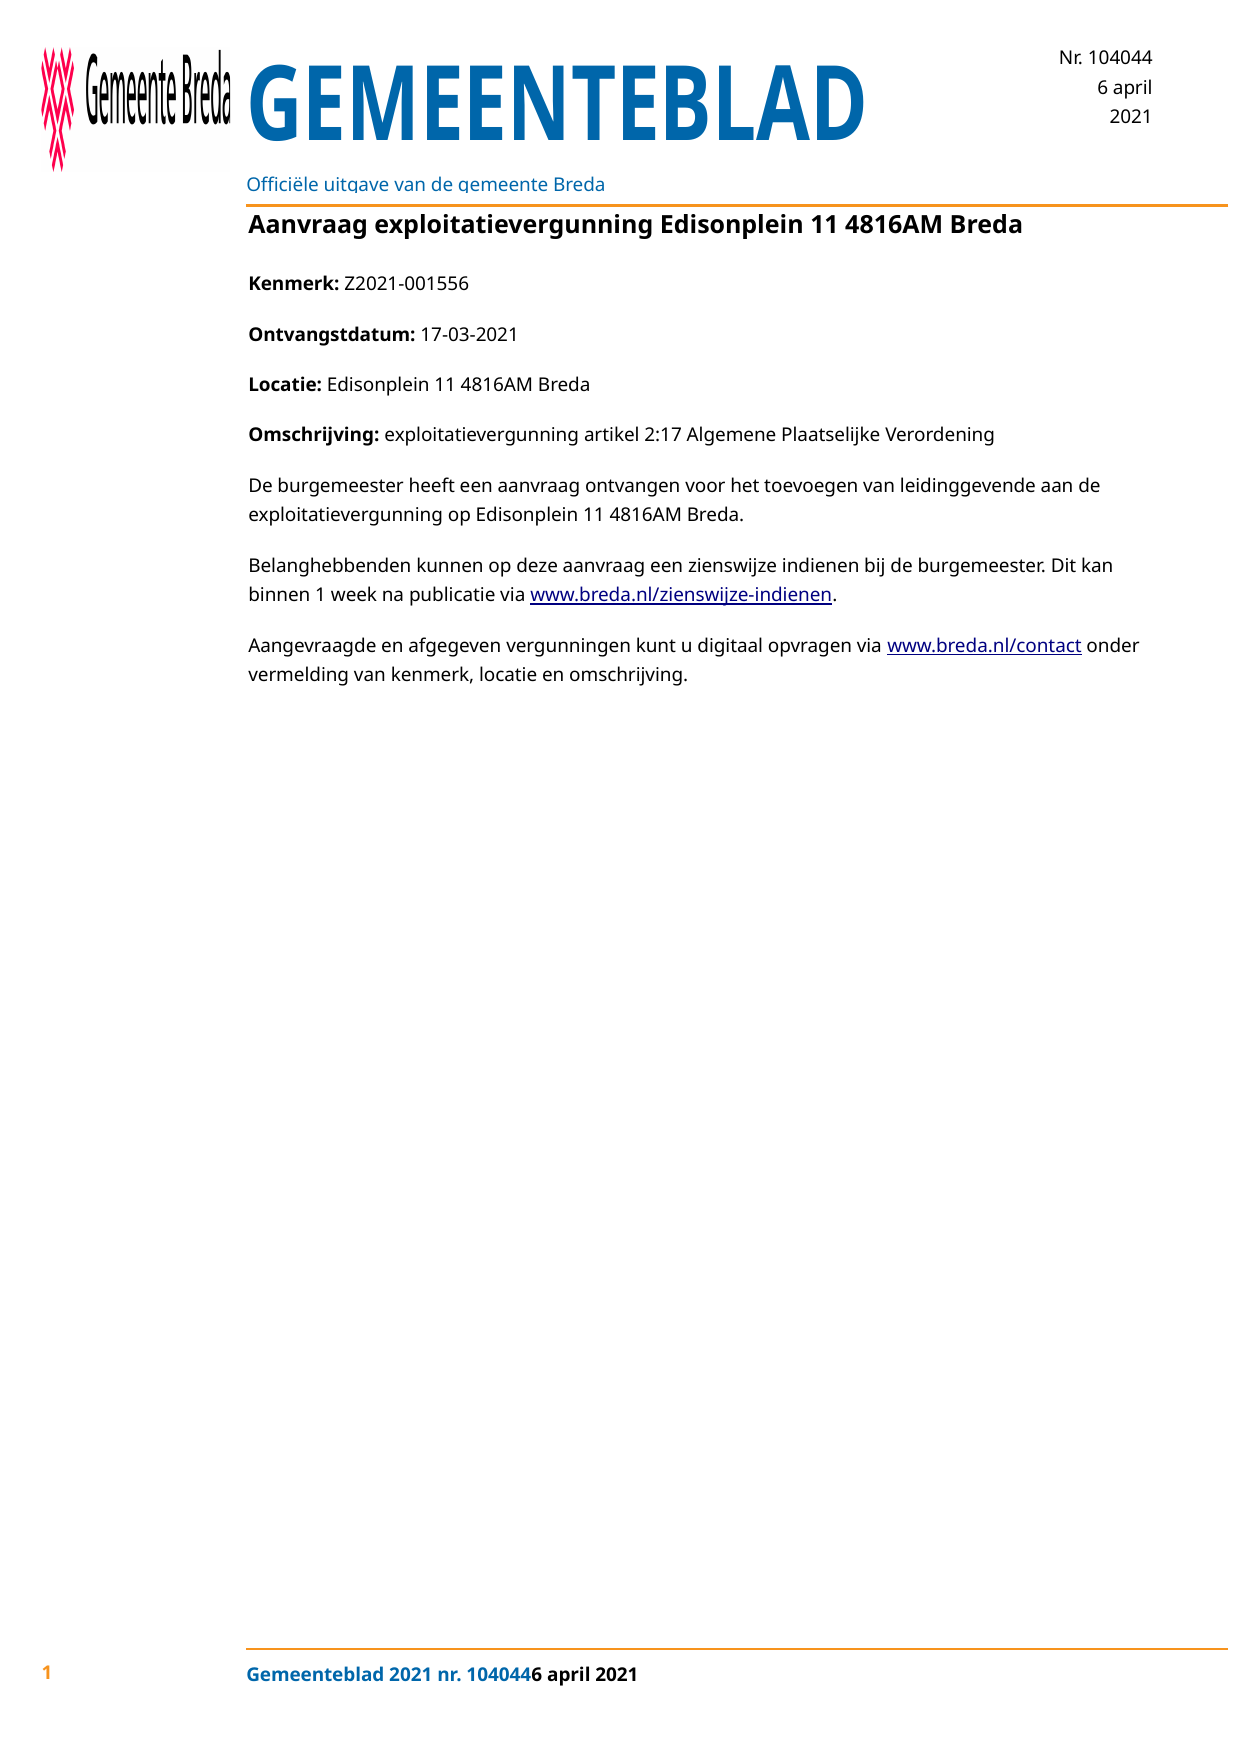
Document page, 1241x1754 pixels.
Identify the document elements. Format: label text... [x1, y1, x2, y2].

picture [41, 47, 231, 172]
text Kenmerk: Z2021-001556 [248, 270, 1152, 296]
text Locatie: Edisonplein 11 4816AM Breda [248, 371, 1152, 397]
text Ontvangstdatum: 17-03-2021 [248, 321, 1152, 346]
text De burgemeester heeft een aanvraag ontvangen voor het toevoegen van leidinggevende aan de exploitatievergunning op Edisonplein 11 4816AM Breda. [248, 472, 1152, 527]
text Belanghebbenden kunnen op deze aanvraag een zienswijze indienen bij de burgemeester. Dit kan binnen 1 week na publicatie via www.breda.nl/zienswijze-indienen. [248, 552, 1152, 607]
text Omschrijving: exploitatievergunning artikel 2:17 Algemene Plaatselijke Verordening [248, 422, 1152, 447]
text Aangevraagde en afgegeven vergunningen kunt u digitaal opvragen via www.breda.nl/contact onder vermelding van kenmerk, locatie en omschrijving. [248, 632, 1152, 687]
text Aanvraag exploitatievergunning Edisonplein 11 4816AM Breda [248, 207, 1152, 241]
